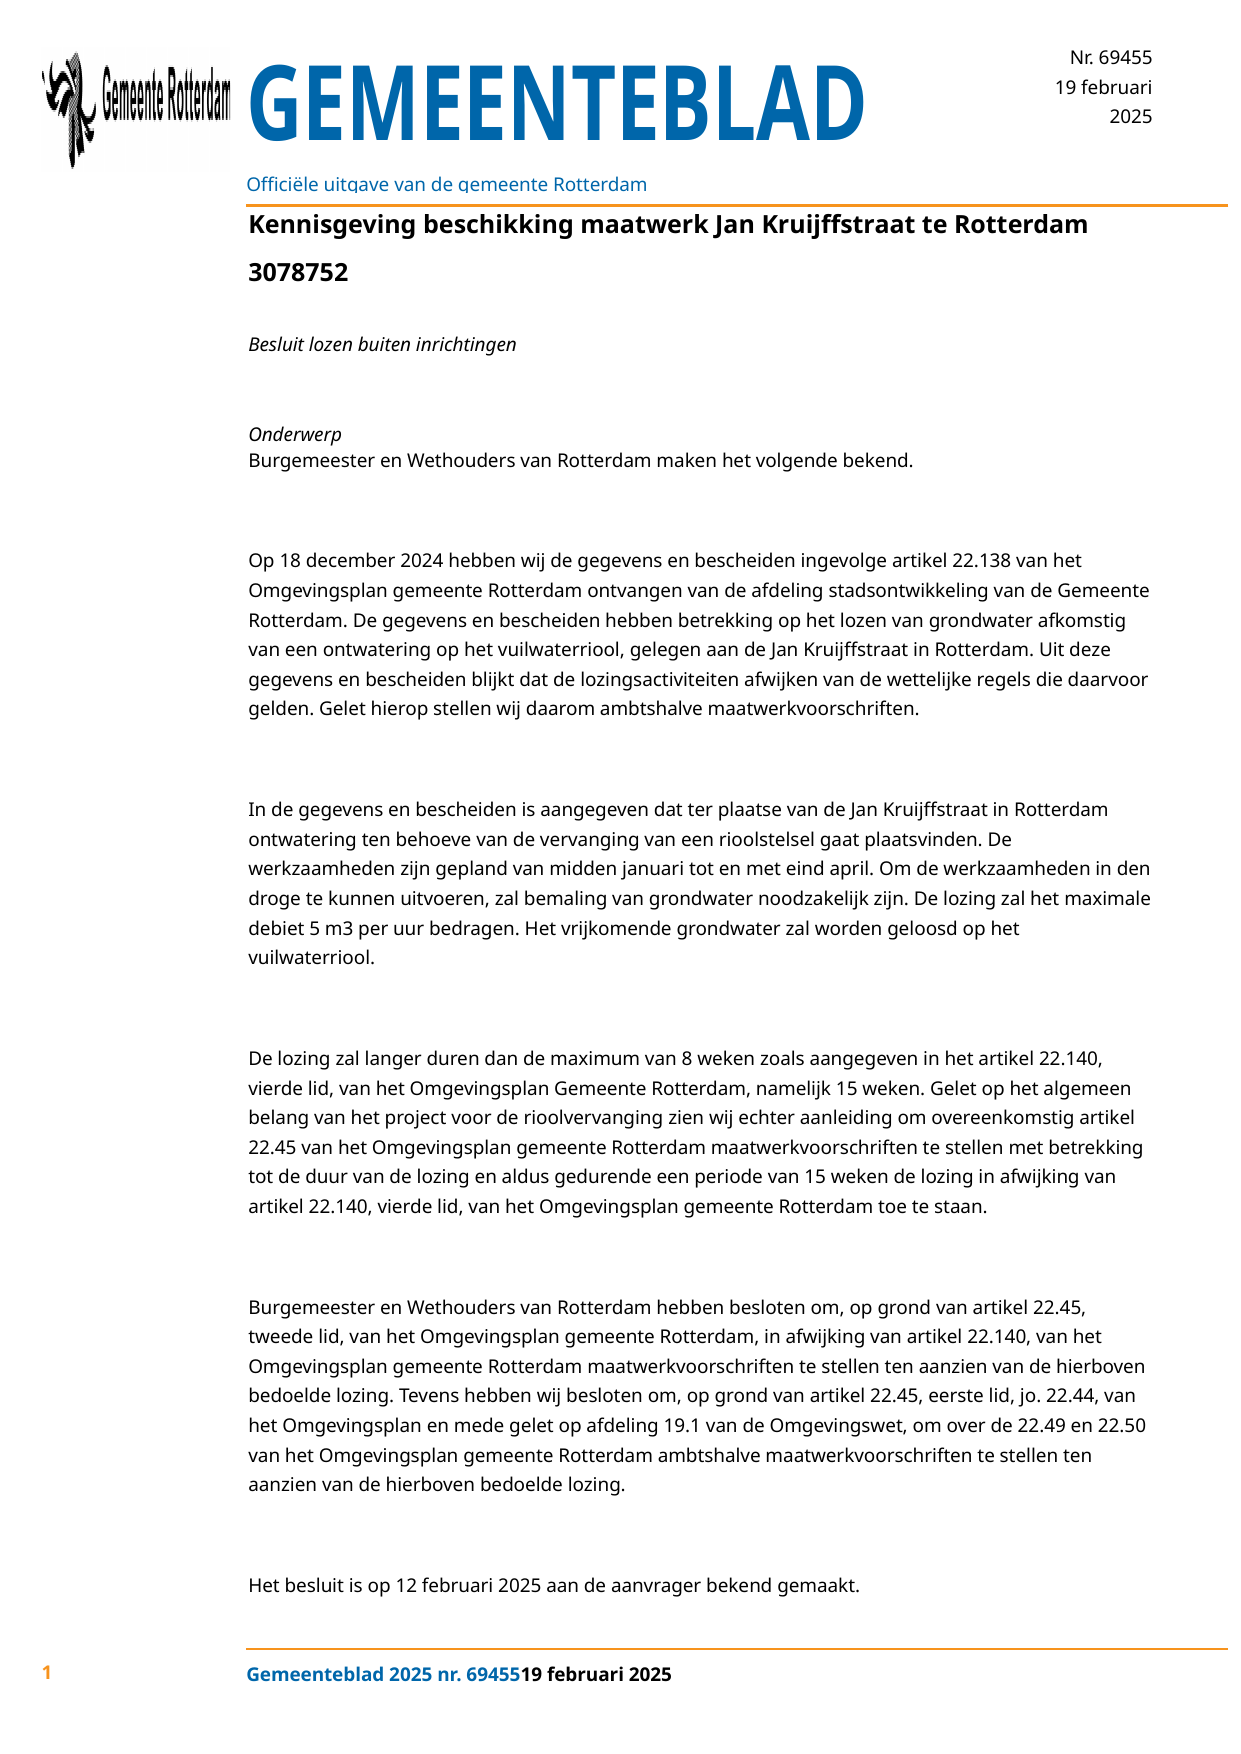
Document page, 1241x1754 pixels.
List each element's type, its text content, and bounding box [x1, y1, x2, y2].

text Op 18 december 2024 hebben wij de gegevens en bescheiden ingevolge artikel 22.138 van het Omgevingsplan gemeente Rotterdam ontvangen van de afdeling stadsontwikkeling van de Gemeente Rotterdam. De gegevens en bescheiden hebben betrekking op het lozen van grondwater afkomstig van een ontwatering op het vuilwaterriool, gelegen aan de Jan Kruijffstraat in Rotterdam. Uit deze gegevens en bescheiden blijkt dat de lozingsactiviteiten afwijken van de wettelijke regels die daarvoor gelden. Gelet hierop stellen wij daarom ambtshalve maatwerkvoorschriften. [248, 548, 1152, 721]
text Besluit lozen buiten inrichtingen [248, 331, 1152, 357]
text In de gegevens en bescheiden is aangegeven dat ter plaatse van de Jan Kruijffstraat in Rotterdam ontwatering ten behoeve van de vervanging van een rioolstelsel gaat plaatsvinden. De werkzaamheden zijn gepland van midden januari tot en met eind april. Om de werkzaamheden in den droge te kunnen uitvoeren, zal bemaling van grondwater noodzakelijk zijn. De lozing zal het maximale debiet 5 m3 per uur bedragen. Het vrijkomende grondwater zal worden geloosd op het vuilwaterriool. [248, 796, 1152, 970]
text De lozing zal langer duren dan de maximum van 8 weken zoals aangegeven in het artikel 22.140, vierde lid, van het Omgevingsplan Gemeente Rotterdam, namelijk 15 weken. Gelet op het algemeen belang van het project voor de rioolvervanging zien wij echter aanleiding om overeenkomstig artikel 22.45 van het Omgevingsplan gemeente Rotterdam maatwerkvoorschriften te stellen met betrekking tot de duur van de lozing en aldus gedurende een periode van 15 weken de lozing in afwijking van artikel 22.140, vierde lid, van het Omgevingsplan gemeente Rotterdam toe te staan. [248, 1045, 1152, 1219]
text Burgemeester en Wethouders van Rotterdam hebben besloten om, op grond van artikel 22.45, tweede lid, van het Omgevingsplan gemeente Rotterdam, in afwijking van artikel 22.140, van het Omgevingsplan gemeente Rotterdam maatwerkvoorschriften te stellen ten aanzien van de hierboven bedoelde lozing. Tevens hebben wij besloten om, op grond van artikel 22.45, eerste lid, jo. 22.44, van het Omgevingsplan en mede gelet op afdeling 19.1 van de Omgevingswet, om over de 22.49 en 22.50 van het Omgevingsplan gemeente Rotterdam ambtshalve maatwerkvoorschriften te stellen ten aanzien van de hierboven bedoelde lozing. [248, 1294, 1152, 1497]
picture [41, 47, 231, 172]
text Burgemeester en Wethouders van Rotterdam maken het volgende bekend. [248, 447, 1152, 473]
text Onderwerp [248, 421, 1152, 447]
text Kennisgeving beschikking maatwerk Jan Kruijffstraat te Rotterdam 3078752 [248, 207, 1152, 288]
text Het besluit is op 12 februari 2025 aan de aanvrager bekend gemaakt. [248, 1572, 1152, 1598]
